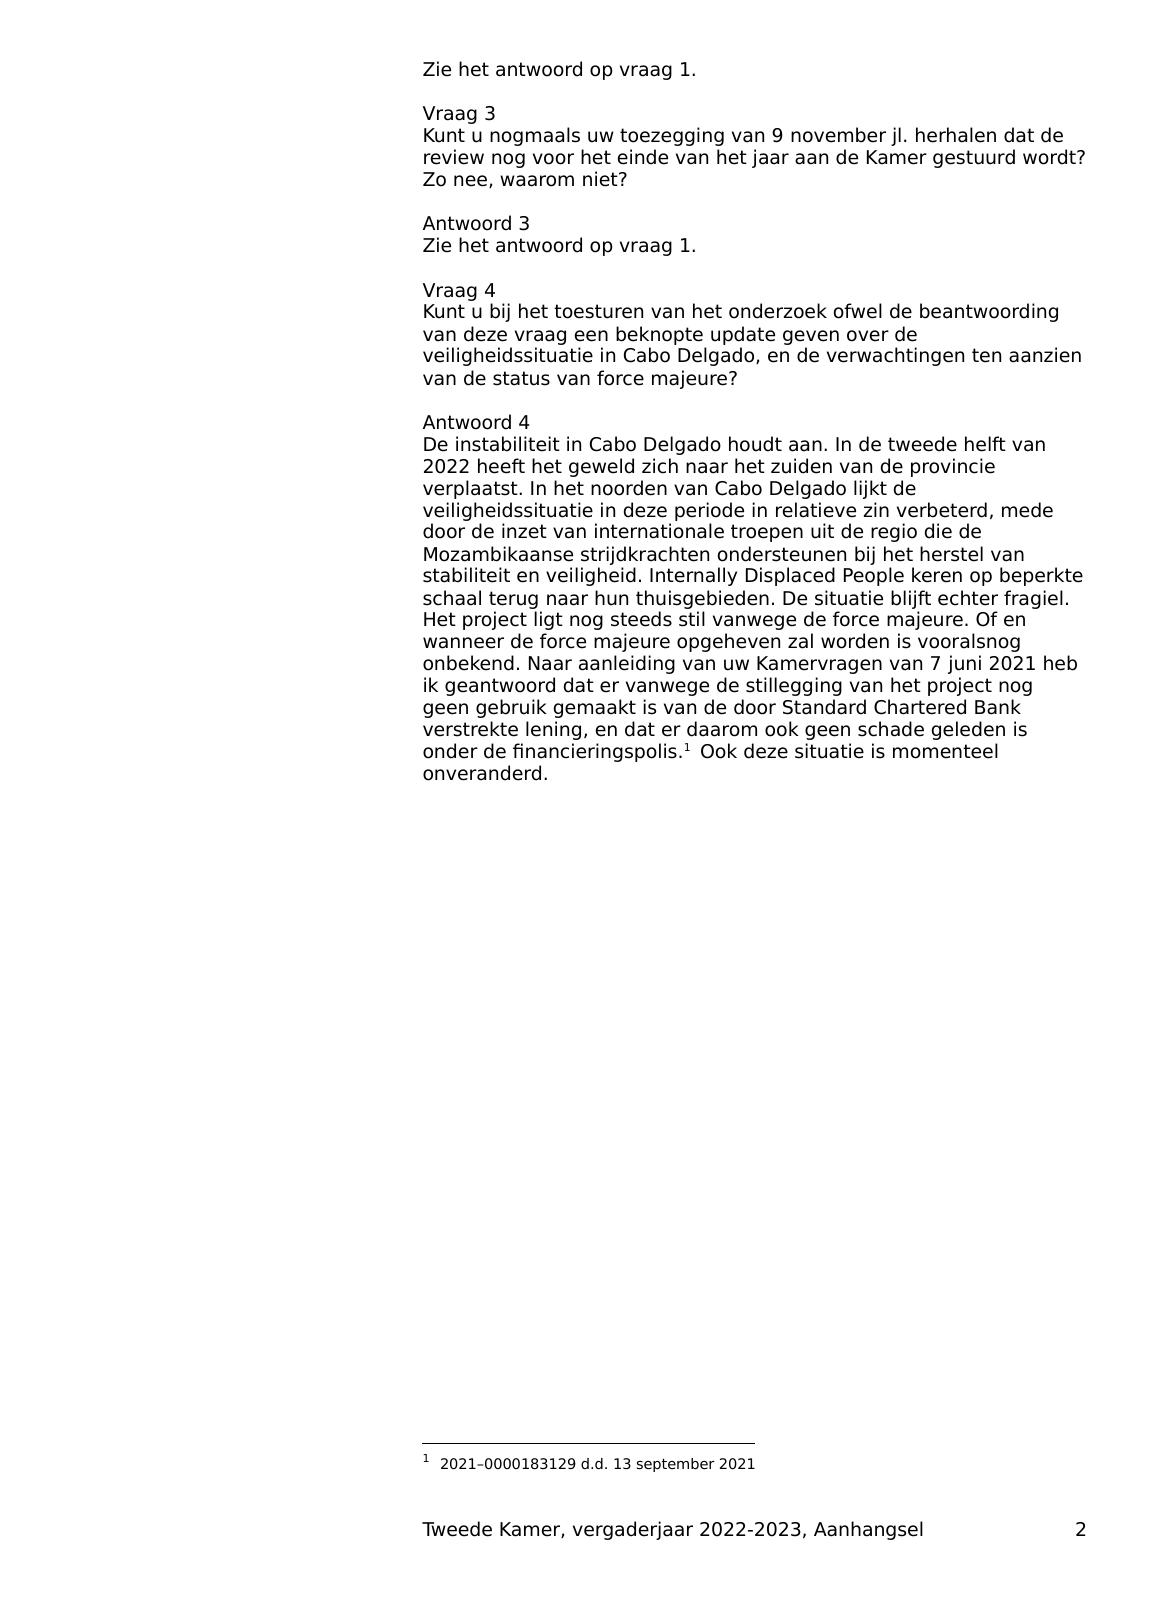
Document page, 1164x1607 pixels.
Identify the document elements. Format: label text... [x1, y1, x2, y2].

text Het project ligt nog steeds stil vanwege de force majeure. Of en wanneer de force majeure opgeheven zal worden is vooralsnog onbekend. Naar aanleiding van uw Kamervragen van 7 juni 2021 heb ik geantwoord dat er vanwege de stillegging van het project nog geen gebruik gemaakt is van de door Standard Chartered Bank verstrekte lening, en dat er daarom ook geen schade geleden is onder de financieringspolis. Ook deze situatie is momenteel onveranderd. [422, 609, 1087, 785]
text De instabiliteit in Cabo Delgado houdt aan. In de tweede helft van 2022 heeft het geweld zich naar het zuiden van de provincie verplaatst. In het noorden van Cabo Delgado lijkt de veiligheidssituatie in deze periode in relatieve zin verbeterd, mede door de inzet van internationale troepen uit de regio die de Mozambikaanse strijdkrachten ondersteunen bij het herstel van stabiliteit en veiligheid. Internally Displaced People keren op beperkte schaal terug naar hun thuisgebieden. De situatie blijft echter fragiel. [422, 433, 1087, 609]
text Vraag 3 [422, 103, 1087, 125]
text Kunt u nogmaals uw toezegging van 9 november jl. herhalen dat de review nog voor het einde van het jaar aan de Kamer gestuurd wordt? Zo nee, waarom niet? [422, 125, 1087, 191]
text Antwoord 3 [422, 213, 1087, 235]
text Kunt u bij het toesturen van het onderzoek ofwel de beantwoording van deze vraag een beknopte update geven over de veiligheidssituatie in Cabo Delgado, en de verwachtingen ten aanzien van de status van force majeure? [422, 301, 1087, 389]
text Zie het antwoord op vraag 1. [422, 59, 1087, 81]
text Antwoord 4 [422, 412, 1087, 433]
text Vraag 4 [422, 279, 1087, 301]
text Zie het antwoord op vraag 1. [422, 235, 1087, 257]
text 2021–0000183129 d.d. 13 september 2021 [422, 1452, 1087, 1474]
